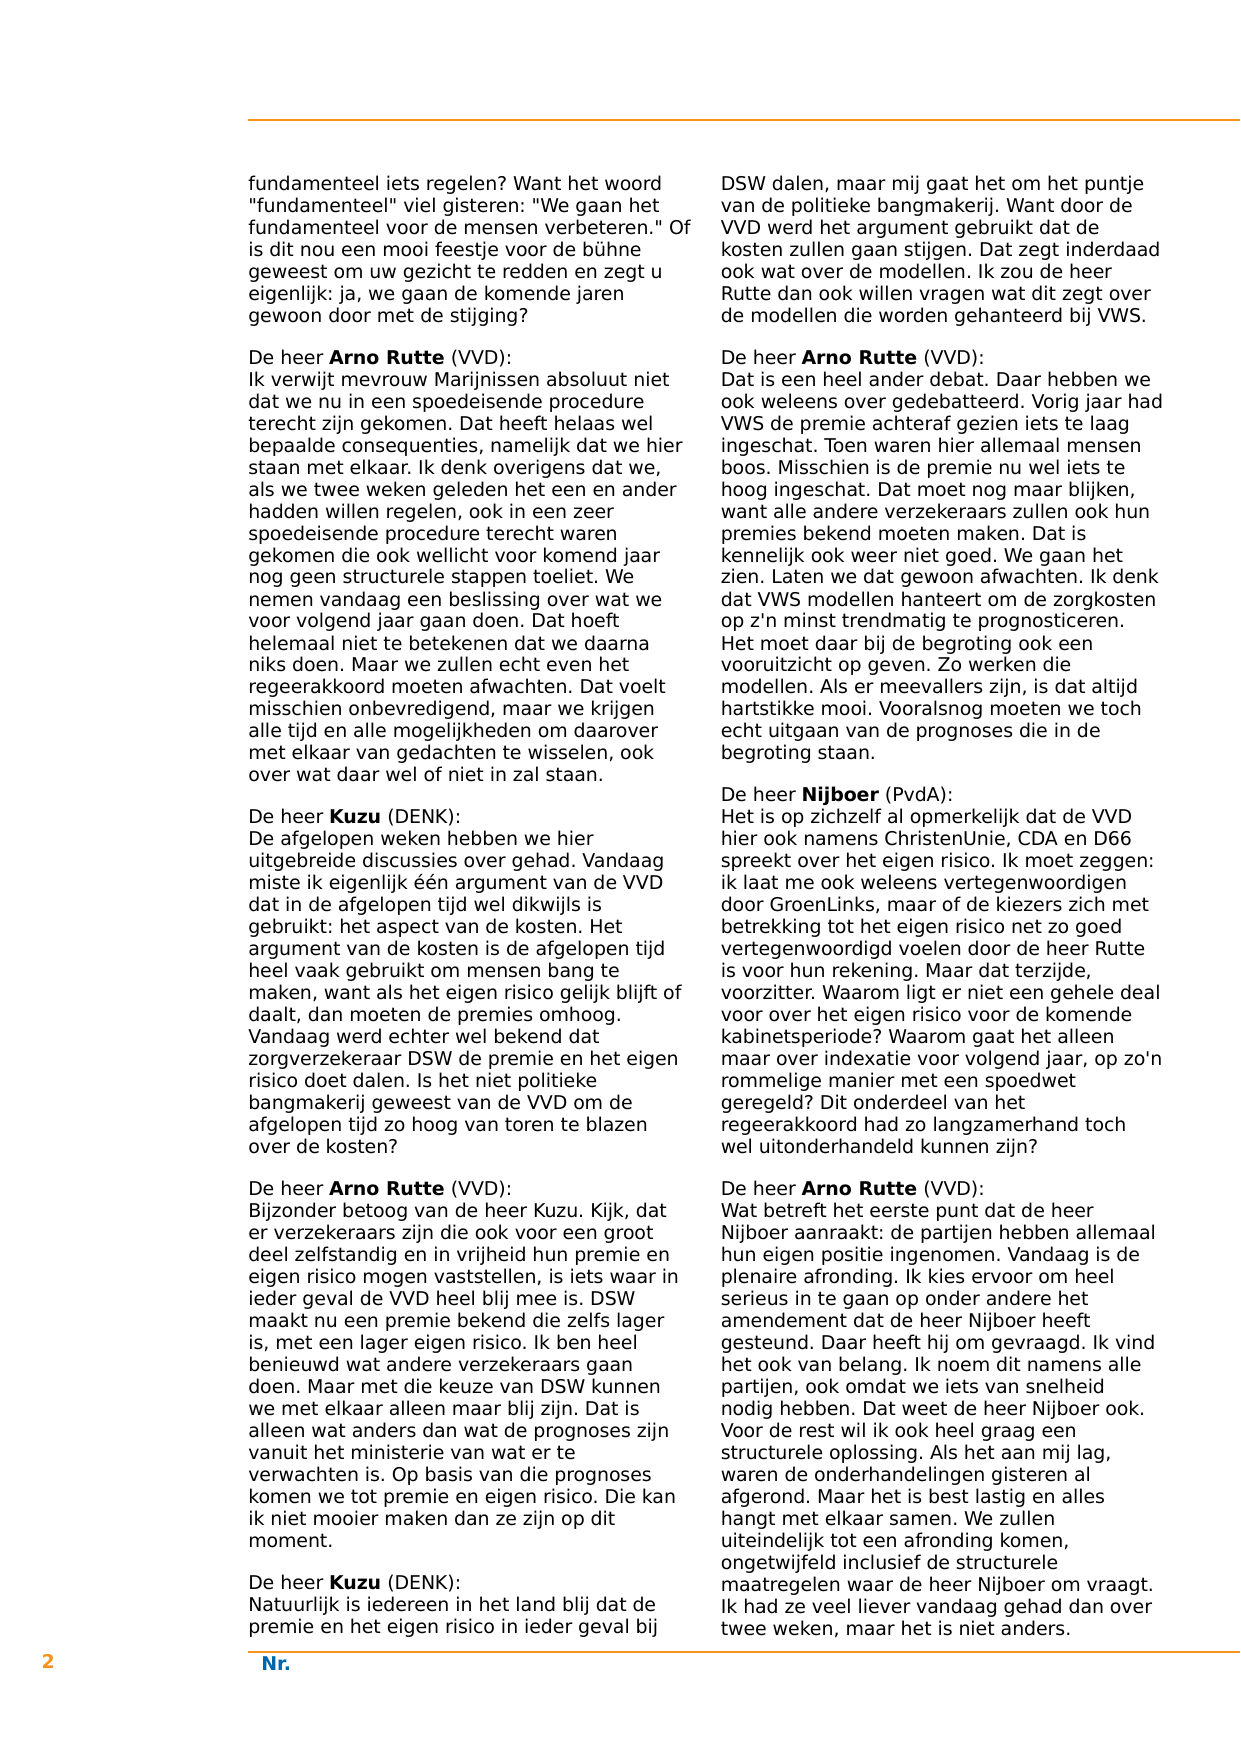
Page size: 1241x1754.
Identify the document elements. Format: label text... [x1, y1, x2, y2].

text Het is op zichzelf al opmerkelijk dat de VVD hier ook namens ChristenUnie, CDA en D66 spreekt over het eigen risico. Ik moet zeggen: ik laat me ook weleens vertegenwoordigen door GroenLinks, maar of de kiezers zich met betrekking tot het eigen risico net zo goed vertegenwoordigd voelen door de heer Rutte is voor hun rekening. Maar dat terzijde, voorzitter. Waarom ligt er niet een gehele deal voor over het eigen risico voor de komende kabinetsperiode? Waarom gaat het alleen maar over indexatie voor volgend jaar, op zo'n rommelige manier met een spoedwet geregeld? Dit onderdeel van het regeerakkoord had zo langzamerhand toch wel uitonderhandeld kunnen zijn? [721, 806, 1163, 1158]
text Bijzonder betoog van de heer Kuzu. Kijk, dat er verzekeraars zijn die ook voor een groot deel zelfstandig en in vrijheid hun premie en eigen risico mogen vaststellen, is iets waar in ieder geval de VVD heel blij mee is. DSW maakt nu een premie bekend die zelfs lager is, met een lager eigen risico. Ik ben heel benieuwd wat andere verzekeraars gaan doen. Maar met die keuze van DSW kunnen we met elkaar alleen maar blij zijn. Dat is alleen wat anders dan wat de prognoses zijn vanuit het ministerie van wat er te verwachten is. Op basis van die prognoses komen we tot premie en eigen risico. Die kan ik niet mooier maken dan ze zijn op dit moment. [248, 1200, 691, 1552]
text De heer Kuzu (DENK): [248, 806, 691, 828]
text De heer Arno Rutte (VVD): [248, 1178, 691, 1200]
text Natuurlijk is iedereen in het land blij dat de premie en het eigen risico in ieder geval bij [248, 1593, 691, 1637]
text Voor de rest wil ik ook heel graag een structurele oplossing. Als het aan mij lag, waren de onderhandelingen gisteren al afgerond. Maar het is best lastig en alles hangt met elkaar samen. We zullen uiteindelijk tot een afronding komen, ongetwijfeld inclusief de structurele maatregelen waar de heer Nijboer om vraagt. Ik had ze veel liever vandaag gehad dan over twee weken, maar het is niet anders. [721, 1420, 1163, 1639]
text Ik verwijt mevrouw Marijnissen absoluut niet dat we nu in een spoedeisende procedure terecht zijn gekomen. Dat heeft helaas wel bepaalde consequenties, namelijk dat we hier staan met elkaar. Ik denk overigens dat we, als we twee weken geleden het een en ander hadden willen regelen, ook in een zeer spoedeisende procedure terecht waren gekomen die ook wellicht voor komend jaar nog geen structurele stappen toeliet. We nemen vandaag een beslissing over wat we voor volgend jaar gaan doen. Dat hoeft helemaal niet te betekenen dat we daarna niks doen. Maar we zullen echt even het regeerakkoord moeten afwachten. Dat voelt misschien onbevredigend, maar we krijgen alle tijd en alle mogelijkheden om daarover met elkaar van gedachten te wisselen, ook over wat daar wel of niet in zal staan. [248, 369, 691, 786]
text fundamenteel iets regelen? Want het woord "fundamenteel" viel gisteren: "We gaan het fundamenteel voor de mensen verbeteren." Of is dit nou een mooi feestje voor de bühne geweest om uw gezicht te redden en zegt u eigenlijk: ja, we gaan de komende jaren gewoon door met de stijging? [248, 173, 691, 327]
text De heer Arno Rutte (VVD): [248, 347, 691, 369]
text Wat betreft het eerste punt dat de heer Nijboer aanraakt: de partijen hebben allemaal hun eigen positie ingenomen. Vandaag is de plenaire afronding. Ik kies ervoor om heel serieus in te gaan op onder andere het amendement dat de heer Nijboer heeft gesteund. Daar heeft hij om gevraagd. Ik vind het ook van belang. Ik noem dit namens alle partijen, ook omdat we iets van snelheid nodig hebben. Dat weet de heer Nijboer ook. [721, 1200, 1163, 1420]
text DSW dalen, maar mij gaat het om het puntje van de politieke bangmakerij. Want door de VVD werd het argument gebruikt dat de kosten zullen gaan stijgen. Dat zegt inderdaad ook wat over de modellen. Ik zou de heer Rutte dan ook willen vragen wat dit zegt over de modellen die worden gehanteerd bij VWS. [721, 173, 1163, 327]
text De heer Arno Rutte (VVD): [721, 347, 1163, 369]
text De heer Nijboer (PvdA): [721, 784, 1163, 806]
text Dat is een heel ander debat. Daar hebben we ook weleens over gedebatteerd. Vorig jaar had VWS de premie achteraf gezien iets te laag ingeschat. Toen waren hier allemaal mensen boos. Misschien is de premie nu wel iets te hoog ingeschat. Dat moet nog maar blijken, want alle andere verzekeraars zullen ook hun premies bekend moeten maken. Dat is kennelijk ook weer niet goed. We gaan het zien. Laten we dat gewoon afwachten. Ik denk dat VWS modellen hanteert om de zorgkosten op z'n minst trendmatig te prognosticeren. Het moet daar bij de begroting ook een vooruitzicht op geven. Zo werken die modellen. Als er meevallers zijn, is dat altijd hartstikke mooi. Vooralsnog moeten we toch echt uitgaan van de prognoses die in de begroting staan. [721, 369, 1163, 764]
text De afgelopen weken hebben we hier uitgebreide discussies over gehad. Vandaag miste ik eigenlijk één argument van de VVD dat in de afgelopen tijd wel dikwijls is gebruikt: het aspect van de kosten. Het argument van de kosten is de afgelopen tijd heel vaak gebruikt om mensen bang te maken, want als het eigen risico gelijk blijft of daalt, dan moeten de premies omhoog. Vandaag werd echter wel bekend dat zorgverzekeraar DSW de premie en het eigen risico doet dalen. Is het niet politieke bangmakerij geweest van de VVD om de afgelopen tijd zo hoog van toren te blazen over de kosten? [248, 828, 691, 1158]
text De heer Kuzu (DENK): [248, 1572, 691, 1593]
text De heer Arno Rutte (VVD): [721, 1178, 1163, 1200]
